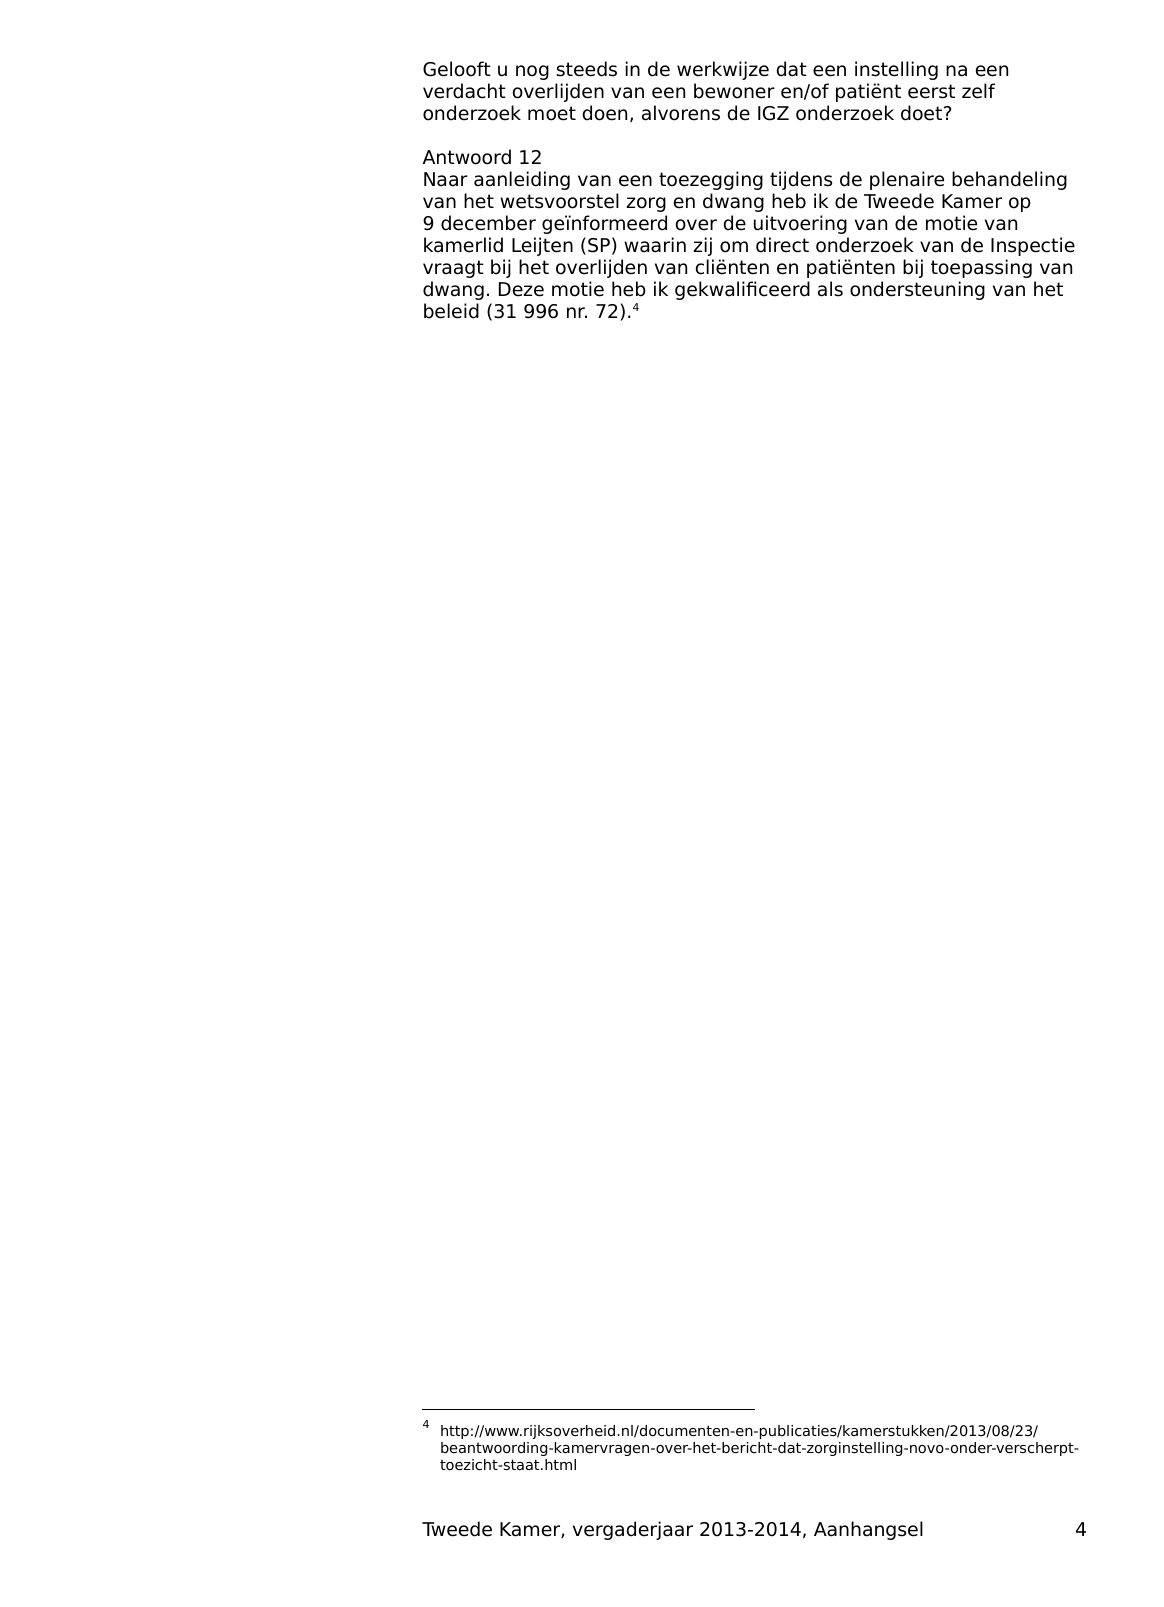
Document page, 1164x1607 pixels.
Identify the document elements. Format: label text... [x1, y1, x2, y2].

text Gelooft u nog steeds in de werkwijze dat een instelling na een verdacht overlijden van een bewoner en/of patiënt eerst zelf onderzoek moet doen, alvorens de IGZ onderzoek doet? [422, 59, 1087, 125]
text Naar aanleiding van een toezegging tijdens de plenaire behandeling van het wetsvoorstel zorg en dwang heb ik de Tweede Kamer op 9 december geïnformeerd over de uitvoering van de motie van kamerlid Leijten (SP) waarin zij om direct onderzoek van de Inspectie vraagt bij het overlijden van cliënten en patiënten bij toepassing van dwang. Deze motie heb ik gekwalificeerd als ondersteuning van het beleid (31 996 nr. 72). [422, 169, 1087, 323]
text http://www.rijksoverheid.nl/documenten-en-publicaties/kamerstukken/2013/08/23/beantwoording-kamervragen-over-het-bericht-dat-zorginstelling-novo-onder-verscherpt-toezicht-staat.html [422, 1418, 1087, 1474]
text Antwoord 12 [422, 147, 1087, 169]
